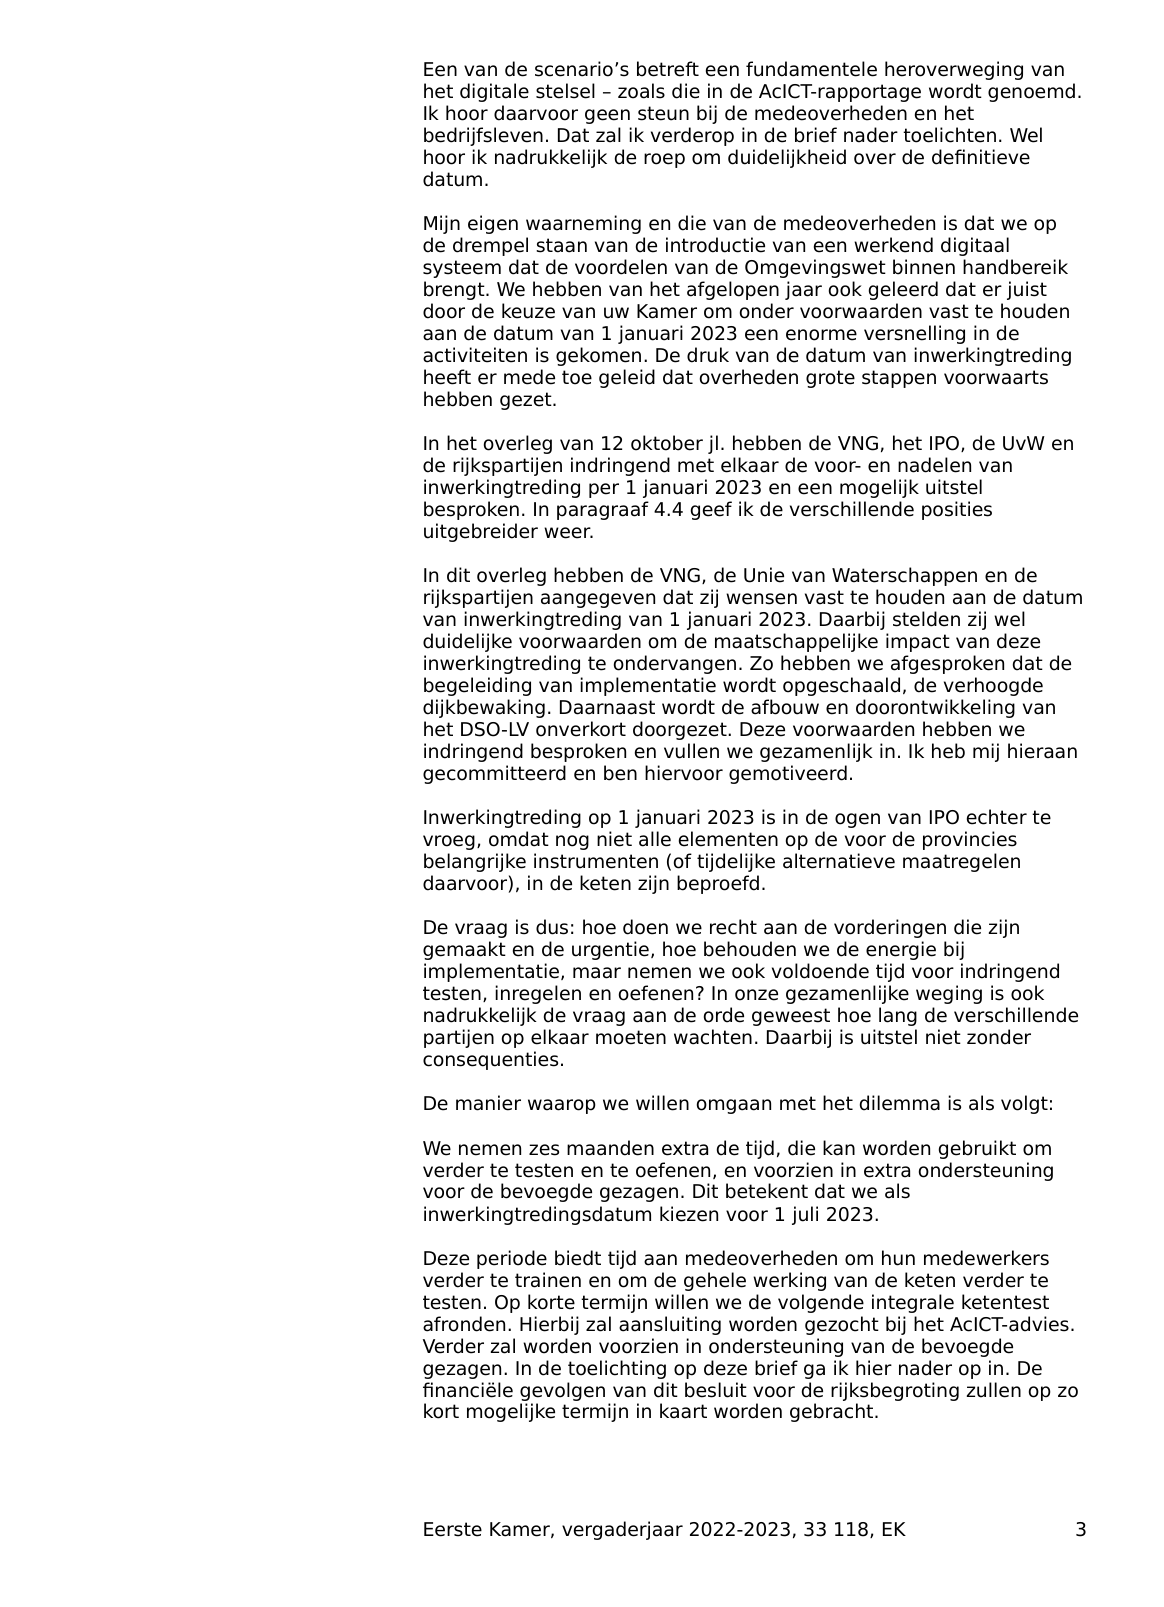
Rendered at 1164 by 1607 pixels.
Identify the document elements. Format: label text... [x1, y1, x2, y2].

text In dit overleg hebben de VNG, de Unie van Waterschappen en de rijkspartijen aangegeven dat zij wensen vast te houden aan de datum van inwerkingtreding van 1 januari 2023. Daarbij stelden zij wel duidelijke voorwaarden om de maatschappelijke impact van deze inwerkingtreding te ondervangen. Zo hebben we afgesproken dat de begeleiding van implementatie wordt opgeschaald, de verhoogde dijkbewaking. Daarnaast wordt de afbouw en doorontwikkeling van het DSO-LV onverkort doorgezet. Deze voorwaarden hebben we indringend besproken en vullen we gezamenlijk in. Ik heb mij hieraan gecommitteerd en ben hiervoor gemotiveerd. [422, 565, 1087, 785]
text In het overleg van 12 oktober jl. hebben de VNG, het IPO, de UvW en de rijkspartijen indringend met elkaar de voor- en nadelen van inwerkingtreding per 1 januari 2023 en een mogelijk uitstel besproken. In paragraaf 4.4 geef ik de verschillende posities uitgebreider weer. [422, 433, 1087, 543]
text We nemen zes maanden extra de tijd, die kan worden gebruikt om verder te testen en te oefenen, en voorzien in extra ondersteuning voor de bevoegde gezagen. Dit betekent dat we als inwerkingtredingsdatum kiezen voor 1 juli 2023. [422, 1137, 1087, 1225]
text Deze periode biedt tijd aan medeoverheden om hun medewerkers verder te trainen en om de gehele werking van de keten verder te testen. Op korte termijn willen we de volgende integrale ketentest afronden. Hierbij zal aansluiting worden gezocht bij het AcICT-advies. Verder zal worden voorzien in ondersteuning van de bevoegde gezagen. In de toelichting op deze brief ga ik hier nader op in. De financiële gevolgen van dit besluit voor de rijksbegroting zullen op zo kort mogelijke termijn in kaart worden gebracht. [422, 1248, 1087, 1423]
text Mijn eigen waarneming en die van de medeoverheden is dat we op de drempel staan van de introductie van een werkend digitaal systeem dat de voordelen van de Omgevingswet binnen handbereik brengt. We hebben van het afgelopen jaar ook geleerd dat er juist door de keuze van uw Kamer om onder voorwaarden vast te houden aan de datum van 1 januari 2023 een enorme versnelling in de activiteiten is gekomen. De druk van de datum van inwerkingtreding heeft er mede toe geleid dat overheden grote stappen voorwaarts hebben gezet. [422, 213, 1087, 411]
text De vraag is dus: hoe doen we recht aan de vorderingen die zijn gemaakt en de urgentie, hoe behouden we de energie bij implementatie, maar nemen we ook voldoende tijd voor indringend testen, inregelen en oefenen? In onze gezamenlijke weging is ook nadrukkelijk de vraag aan de orde geweest hoe lang de verschillende partijen op elkaar moeten wachten. Daarbij is uitstel niet zonder consequenties. [422, 917, 1087, 1071]
text De manier waarop we willen omgaan met het dilemma is als volgt: [422, 1093, 1087, 1115]
text Inwerkingtreding op 1 januari 2023 is in de ogen van IPO echter te vroeg, omdat nog niet alle elementen op de voor de provincies belangrijke instrumenten (of tijdelijke alternatieve maatregelen daarvoor), in de keten zijn beproefd. [422, 807, 1087, 895]
text Een van de scenario’s betreft een fundamentele heroverweging van het digitale stelsel – zoals die in de AcICT-rapportage wordt genoemd. Ik hoor daarvoor geen steun bij de medeoverheden en het bedrijfsleven. Dat zal ik verderop in de brief nader toelichten. Wel hoor ik nadrukkelijk de roep om duidelijkheid over de definitieve datum. [422, 59, 1087, 191]
